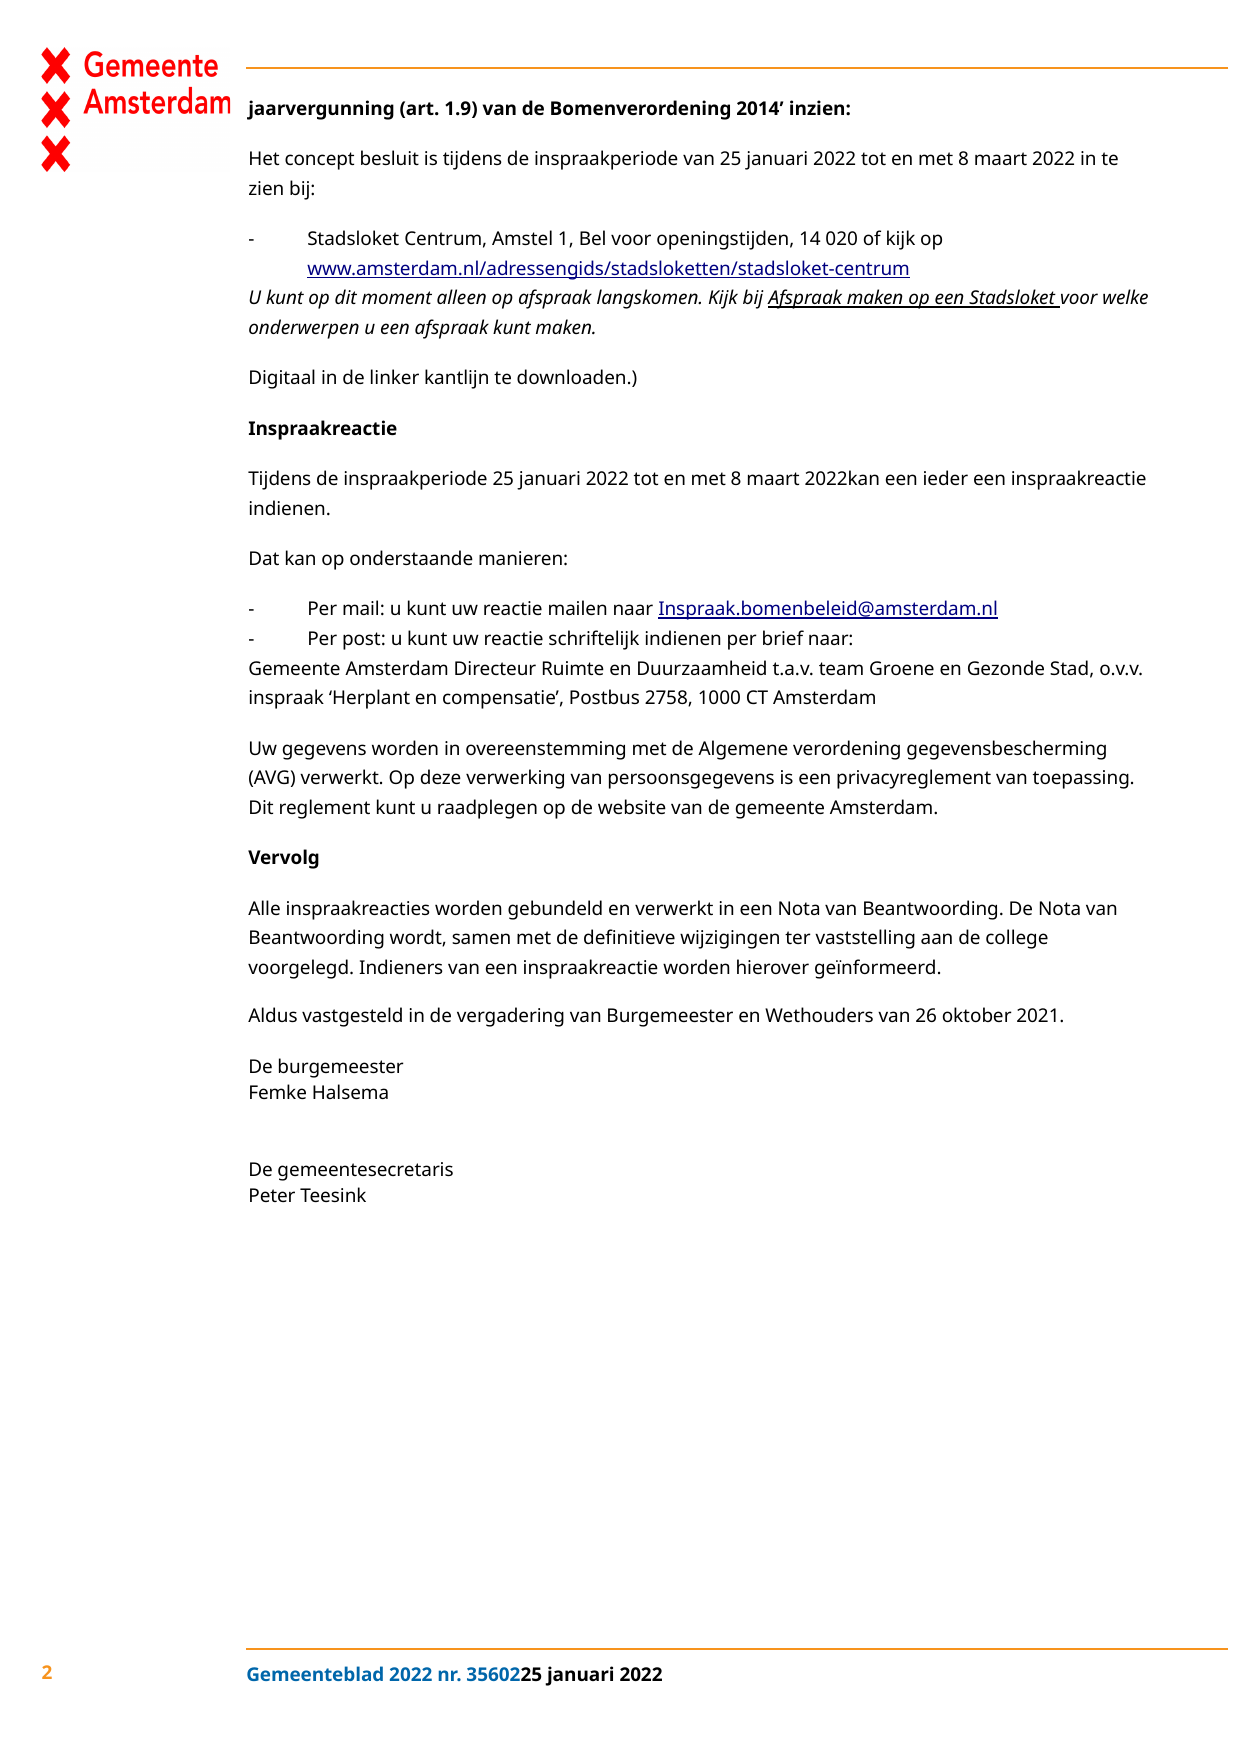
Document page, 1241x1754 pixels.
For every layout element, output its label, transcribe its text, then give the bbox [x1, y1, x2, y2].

text U kunt op dit moment alleen op afspraak langskomen. Kijk bij Afspraak maken op een Stadsloket voor welke onderwerpen u een afspraak kunt maken. [248, 284, 1152, 340]
text Vervolg [248, 844, 1152, 870]
list Stadsloket Centrum, Amstel 1, Bel voor openingstijden, 14 020 of kijk op www.amsterdam.nl/adressengids/stadsloketten/stadsloket-centrum [248, 225, 1152, 281]
text Uw gegevens worden in overeenstemming met de Algemene verordening gegevensbescherming (AVG) verwerkt. Op deze verwerking van persoonsgegevens is een privacyreglement van toepassing. Dit reglement kunt u raadplegen op de website van de gemeente Amsterdam. [248, 735, 1152, 820]
text Digitaal in de linker kantlijn te downloaden.) [248, 364, 1152, 390]
text Gemeente Amsterdam Directeur Ruimte en Duurzaamheid t.a.v. team Groene en Gezonde Stad, o.v.v. inspraak ‘Herplant en compensatie’, Postbus 2758, 1000 CT Amsterdam [248, 655, 1152, 710]
text De burgemeester [248, 1053, 1152, 1079]
picture [41, 47, 231, 172]
text De gemeentesecretaris [248, 1156, 1152, 1182]
text Dat kan op onderstaande manieren: [248, 545, 1152, 571]
text Femke Halsema [248, 1079, 1152, 1105]
text Inspraakreactie [248, 415, 1152, 441]
text jaarvergunning (art. 1.9) van de Bomenverordening 2014’ inzien: [248, 95, 1152, 121]
list Per mail: u kunt uw reactie mailen naar Inspraak.bomenbeleid@amsterdam.nl [248, 596, 1152, 621]
text Alle inspraakreacties worden gebundeld en verwerkt in een Nota van Beantwoording. De Nota van Beantwoording wordt, samen met de definitieve wijzigingen ter vaststelling aan de college voorgelegd. Indieners van een inspraakreactie worden hierover geïnformeerd. [248, 895, 1152, 980]
text Peter Teesink [248, 1182, 1152, 1208]
text Het concept besluit is tijdens de inspraakperiode van 25 januari 2022 tot en met 8 maart 2022 in te zien bij: [248, 145, 1152, 201]
list Per post: u kunt uw reactie schriftelijk indienen per brief naar: [248, 625, 1152, 651]
text Aldus vastgesteld in de vergadering van Burgemeester en Wethouders van 26 oktober 2021. [248, 1002, 1152, 1027]
text Tijdens de inspraakperiode 25 januari 2022 tot en met 8 maart 2022kan een ieder een inspraakreactie indienen. [248, 465, 1152, 521]
